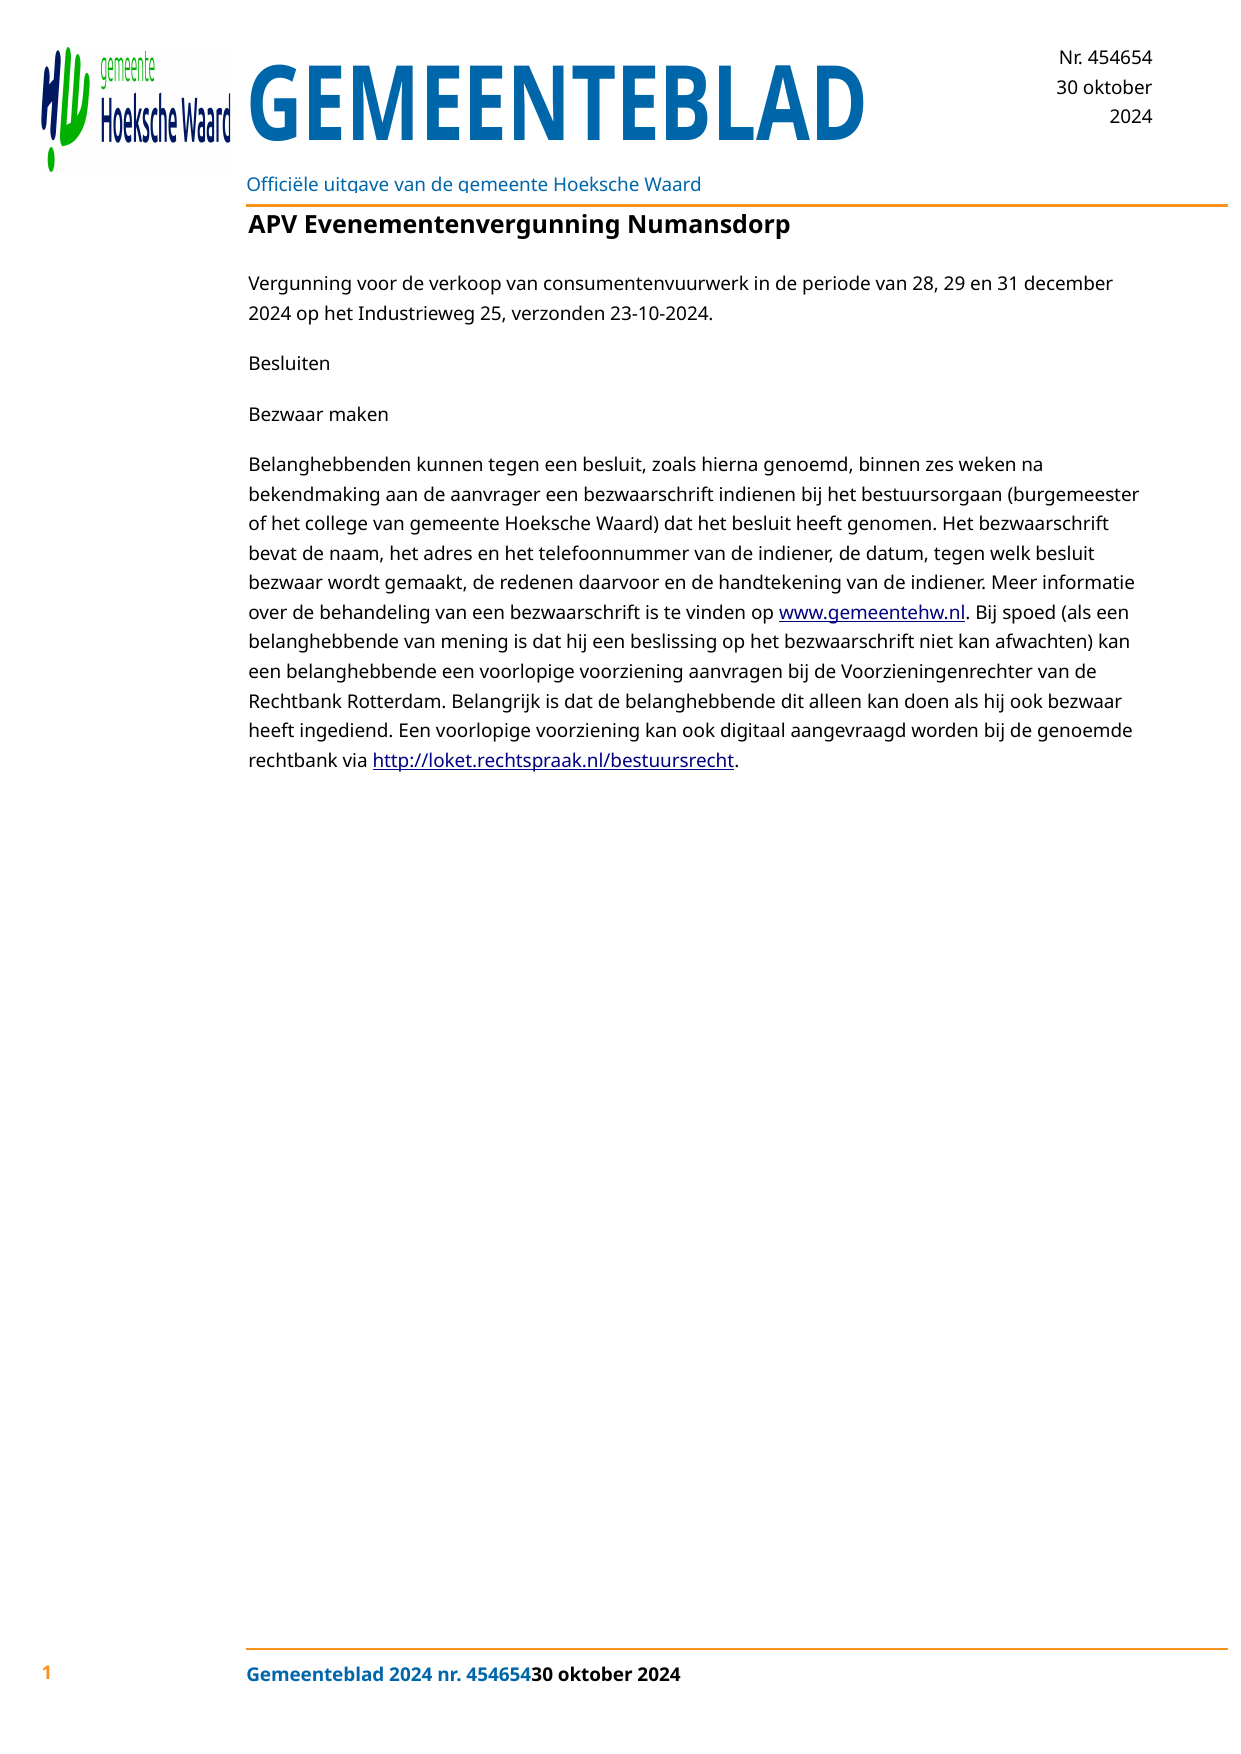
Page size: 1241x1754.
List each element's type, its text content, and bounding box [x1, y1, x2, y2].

text Besluiten [248, 350, 1152, 376]
text Belanghebbenden kunnen tegen een besluit, zoals hierna genoemd, binnen zes weken na bekendmaking aan de aanvrager een bezwaarschrift indienen bij het bestuursorgaan (burgemeester of het college van gemeente Hoeksche Waard) dat het besluit heeft genomen. Het bezwaarschrift bevat de naam, het adres en het telefoonnummer van de indiener, de datum, tegen welk besluit bezwaar wordt gemaakt, de redenen daarvoor en de handtekening van de indiener. Meer informatie over de behandeling van een bezwaarschrift is te vinden op www.gemeentehw.nl. Bij spoed (als een belanghebbende van mening is dat hij een beslissing op het bezwaarschrift niet kan afwachten) kan een belanghebbende een voorlopige voorziening aanvragen bij de Voorzieningenrechter van de Rechtbank Rotterdam. Belangrijk is dat de belanghebbende dit alleen kan doen als hij ook bezwaar heeft ingediend. Een voorlopige voorziening kan ook digitaal aangevraagd worden bij de genoemde rechtbank via http://loket.rechtspraak.nl/bestuursrecht. [248, 451, 1152, 773]
text Bezwaar maken [248, 401, 1152, 426]
text Vergunning voor de verkoop van consumentenvuurwerk in de periode van 28, 29 en 31 december 2024 op het Industrieweg 25, verzonden 23-10-2024. [248, 270, 1152, 326]
text APV Evenementenvergunning Numansdorp [248, 207, 1152, 241]
picture [41, 47, 231, 172]
